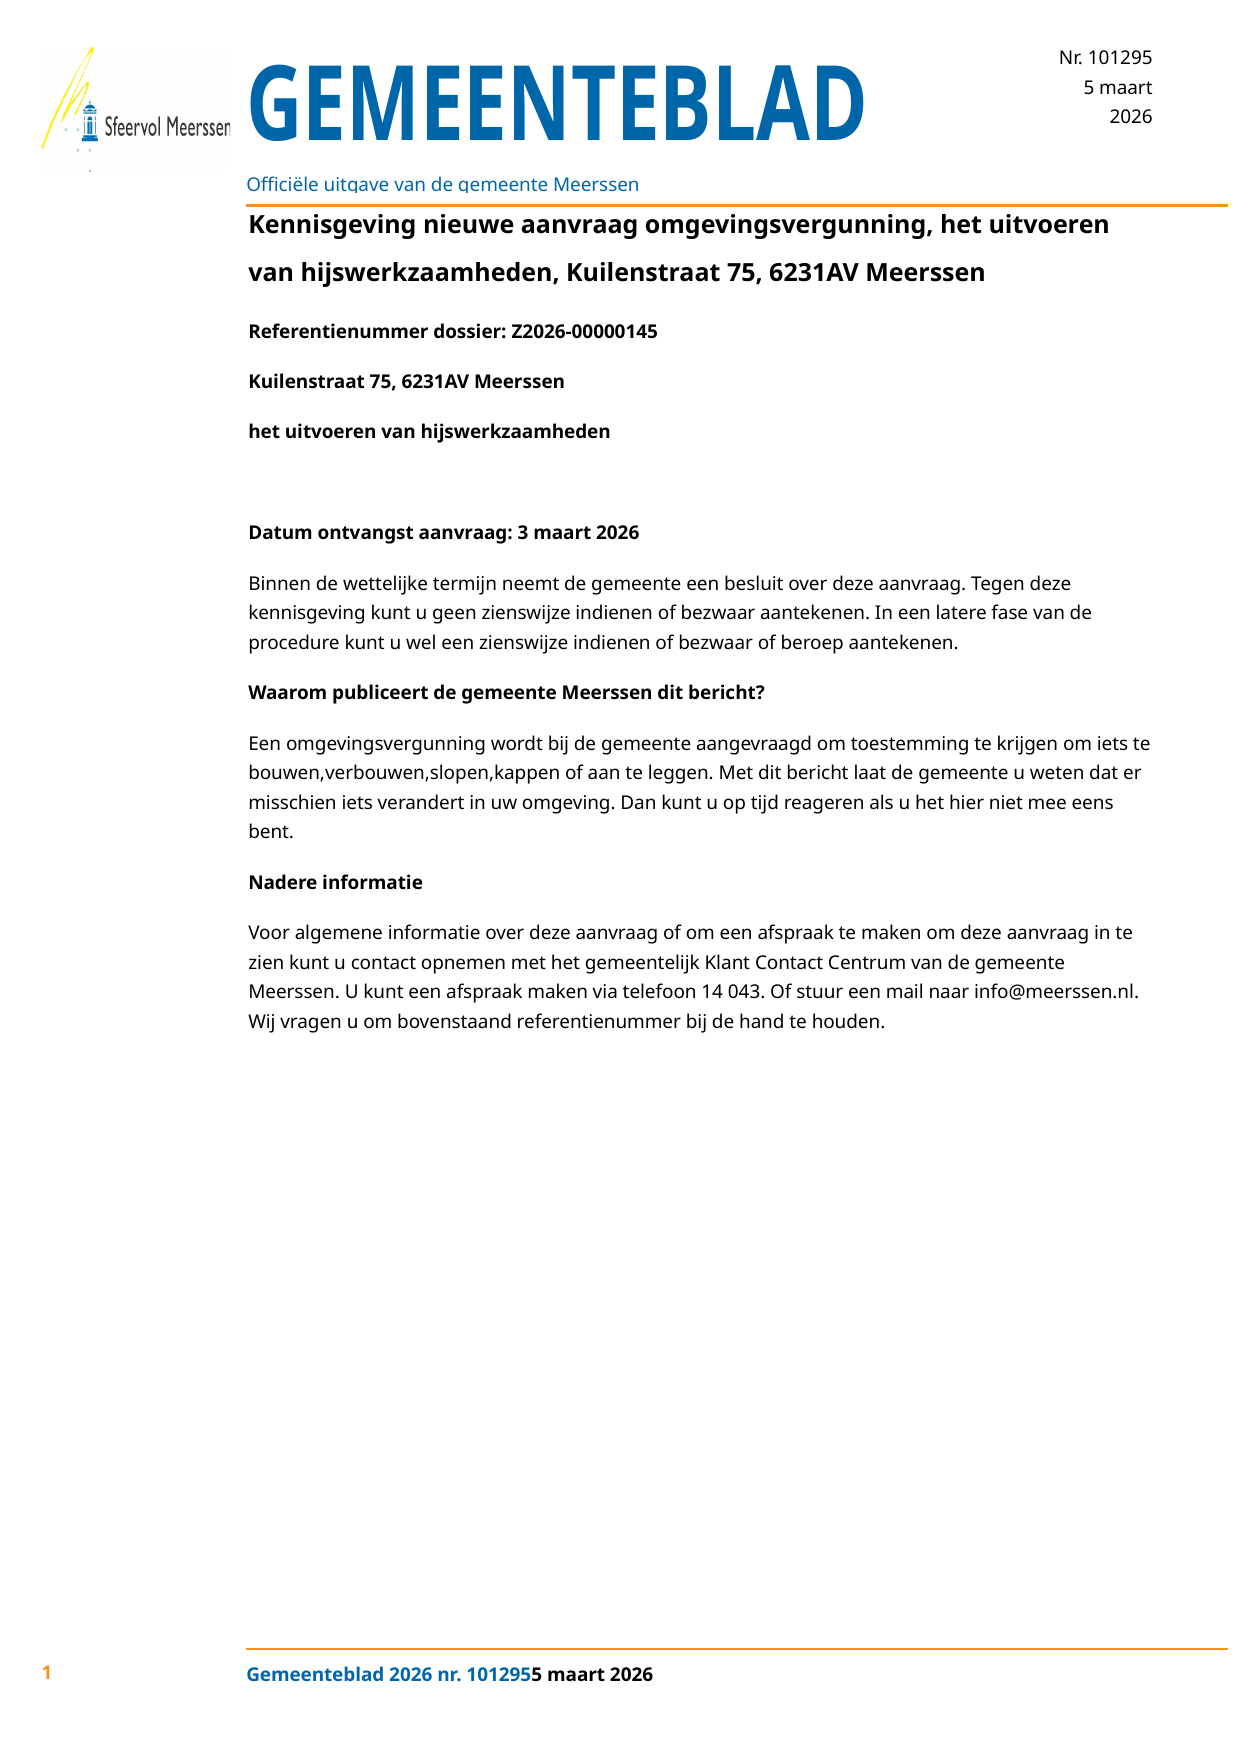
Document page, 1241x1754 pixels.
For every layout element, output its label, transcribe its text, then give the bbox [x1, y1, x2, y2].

text Een omgevingsvergunning wordt bij de gemeente aangevraagd om toestemming te krijgen om iets te bouwen,verbouwen,slopen,kappen of aan te leggen. Met dit bericht laat de gemeente u weten dat er misschien iets verandert in uw omgeving. Dan kunt u op tijd reageren als u het hier niet mee eens bent. [248, 730, 1152, 844]
text Datum ontvangst aanvraag: 3 maart 2026 [248, 519, 1152, 545]
text Voor algemene informatie over deze aanvraag of om een afspraak te maken om deze aanvraag in te zien kunt u contact opnemen met het gemeentelijk Klant Contact Centrum van de gemeente Meerssen. U kunt een afspraak maken via telefoon 14 043. Of stuur een mail naar info@meerssen.nl. Wij vragen u om bovenstaand referentienummer bij de hand te houden. [248, 919, 1152, 1034]
text Kennisgeving nieuwe aanvraag omgevingsvergunning, het uitvoeren van hijswerkzaamheden, Kuilenstraat 75, 6231AV Meerssen [248, 207, 1152, 288]
picture [41, 47, 231, 172]
text Waarom publiceert de gemeente Meerssen dit bericht? [248, 679, 1152, 705]
text Nadere informatie [248, 869, 1152, 895]
text Kuilenstraat 75, 6231AV Meerssen [248, 368, 1152, 394]
text het uitvoeren van hijswerkzaamheden [248, 419, 1152, 444]
text Referentienummer dossier: Z2026-00000145 [248, 318, 1152, 344]
text Binnen de wettelijke termijn neemt de gemeente een besluit over deze aanvraag. Tegen deze kennisgeving kunt u geen zienswijze indienen of bezwaar aantekenen. In een latere fase van de procedure kunt u wel een zienswijze indienen of bezwaar of beroep aantekenen. [248, 570, 1152, 655]
